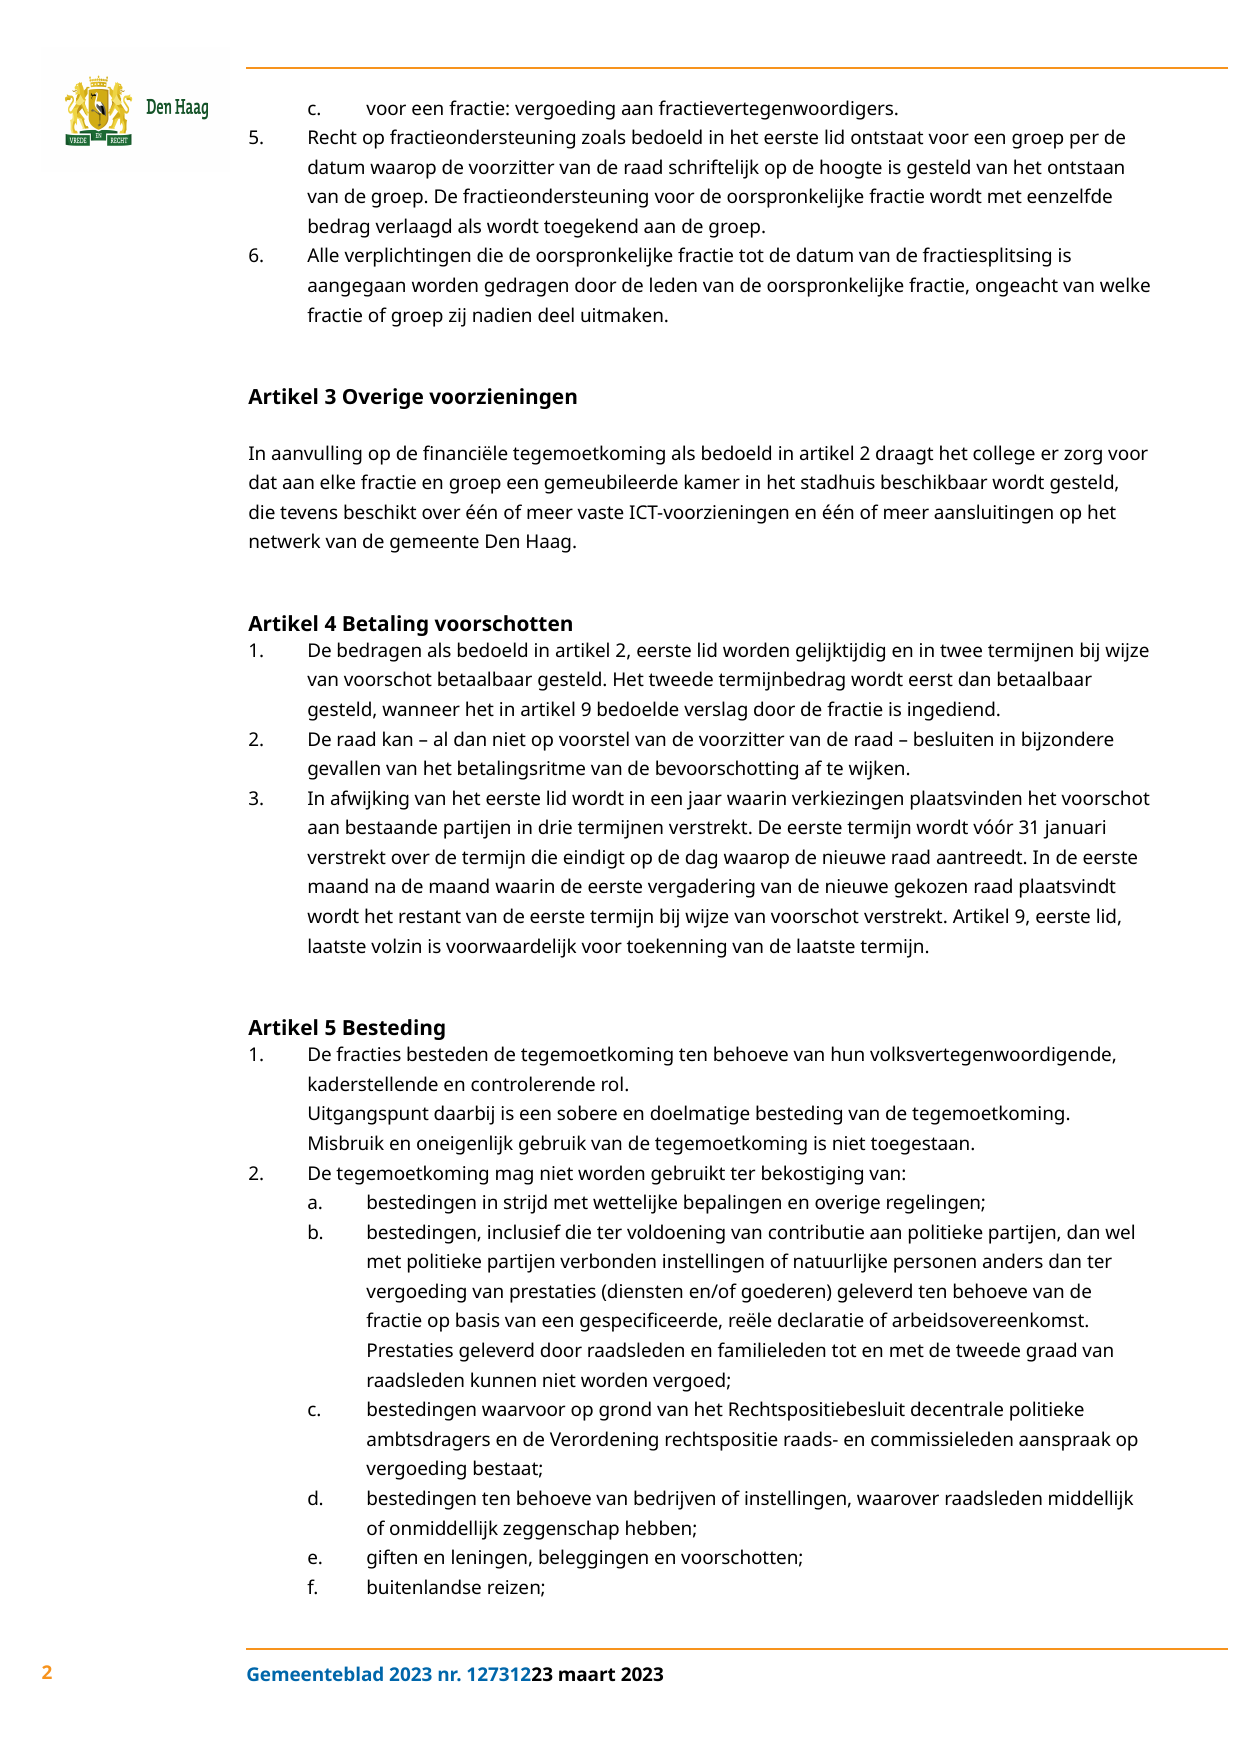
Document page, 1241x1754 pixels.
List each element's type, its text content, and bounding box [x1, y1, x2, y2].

list Alle verplichtingen die de oorspronkelijke fractie tot de datum van de fractiesplitsing is aangegaan worden gedragen door de leden van de oorspronkelijke fractie, ongeacht van welke fractie of groep zij nadien deel uitmaken. [248, 243, 1152, 328]
list De bedragen als bedoeld in artikel 2, eerste lid worden gelijktijdig en in twee termijnen bij wijze van voorschot betaalbaar gesteld. Het tweede termijnbedrag wordt eerst dan betaalbaar gesteld, wanneer het in artikel 9 bedoelde verslag door de fractie is ingediend. [248, 637, 1152, 722]
text Artikel 4 Betaling voorschotten [248, 609, 1152, 637]
text Artikel 5 Besteding [248, 1013, 1152, 1041]
text Artikel 3 Overige voorzieningen [248, 382, 1152, 410]
list Uitgangspunt daarbij is een sobere en doelmatige besteding van de tegemoetkoming. [248, 1101, 1152, 1126]
list bestedingen, inclusief die ter voldoening van contributie aan politieke partijen, dan wel met politieke partijen verbonden instellingen of natuurlijke personen anders dan ter vergoeding van prestaties (diensten en/of goederen) geleverd ten behoeve van de fractie op basis van een gespecificeerde, reële declaratie of arbeidsovereenkomst. Prestaties geleverd door raadsleden en familieleden tot en met de tweede graad van raadsleden kunnen niet worden vergoed; [307, 1219, 1152, 1392]
picture [41, 47, 231, 172]
list De fracties besteden de tegemoetkoming ten behoeve van hun volksvertegenwoordigende, kaderstellende en controlerende rol. [248, 1041, 1152, 1097]
list bestedingen waarvoor op grond van het Rechtspositiebesluit decentrale politieke ambtsdragers en de Verordening rechtspositie raads- en commissieleden aanspraak op vergoeding bestaat; [307, 1396, 1152, 1481]
list Recht op fractieondersteuning zoals bedoeld in het eerste lid ontstaat voor een groep per de datum waarop de voorzitter van de raad schriftelijk op de hoogte is gesteld van het ontstaan van de groep. De fractieondersteuning voor de oorspronkelijke fractie wordt met eenzelfde bedrag verlaagd als wordt toegekend aan de groep. [248, 124, 1152, 239]
list Misbruik en oneigenlijk gebruik van de tegemoetkoming is niet toegestaan. [248, 1130, 1152, 1156]
list bestedingen ten behoeve van bedrijven of instellingen, waarover raadsleden middellijk of onmiddellijk zeggenschap hebben; [307, 1485, 1152, 1540]
list giften en leningen, beleggingen en voorschotten; [307, 1544, 1152, 1570]
list buitenlandse reizen; [307, 1574, 1152, 1599]
list voor een fractie: vergoeding aan fractievertegenwoordigers. [307, 95, 1152, 121]
text In aanvulling op de financiële tegemoetkoming als bedoeld in artikel 2 draagt het college er zorg voor dat aan elke fractie en groep een gemeubileerde kamer in het stadhuis beschikbaar wordt gesteld, die tevens beschikt over één of meer vaste ICT-voorzieningen en één of meer aansluitingen op het netwerk van de gemeente Den Haag. [248, 440, 1152, 554]
list De tegemoetkoming mag niet worden gebruikt ter bekostiging van: [248, 1160, 1152, 1185]
list De raad kan – al dan niet op voorstel van de voorzitter van de raad – besluiten in bijzondere gevallen van het betalingsritme van de bevoorschotting af te wijken. [248, 726, 1152, 781]
list bestedingen in strijd met wettelijke bepalingen en overige regelingen; [307, 1189, 1152, 1215]
list In afwijking van het eerste lid wordt in een jaar waarin verkiezingen plaatsvinden het voorschot aan bestaande partijen in drie termijnen verstrekt. De eerste termijn wordt vóór 31 januari verstrekt over de termijn die eindigt op de dag waarop de nieuwe raad aantreedt. In de eerste maand na de maand waarin de eerste vergadering van de nieuwe gekozen raad plaatsvindt wordt het restant van de eerste termijn bij wijze van voorschot verstrekt. Artikel 9, eerste lid, laatste volzin is voorwaardelijk voor toekenning van de laatste termijn. [248, 785, 1152, 959]
